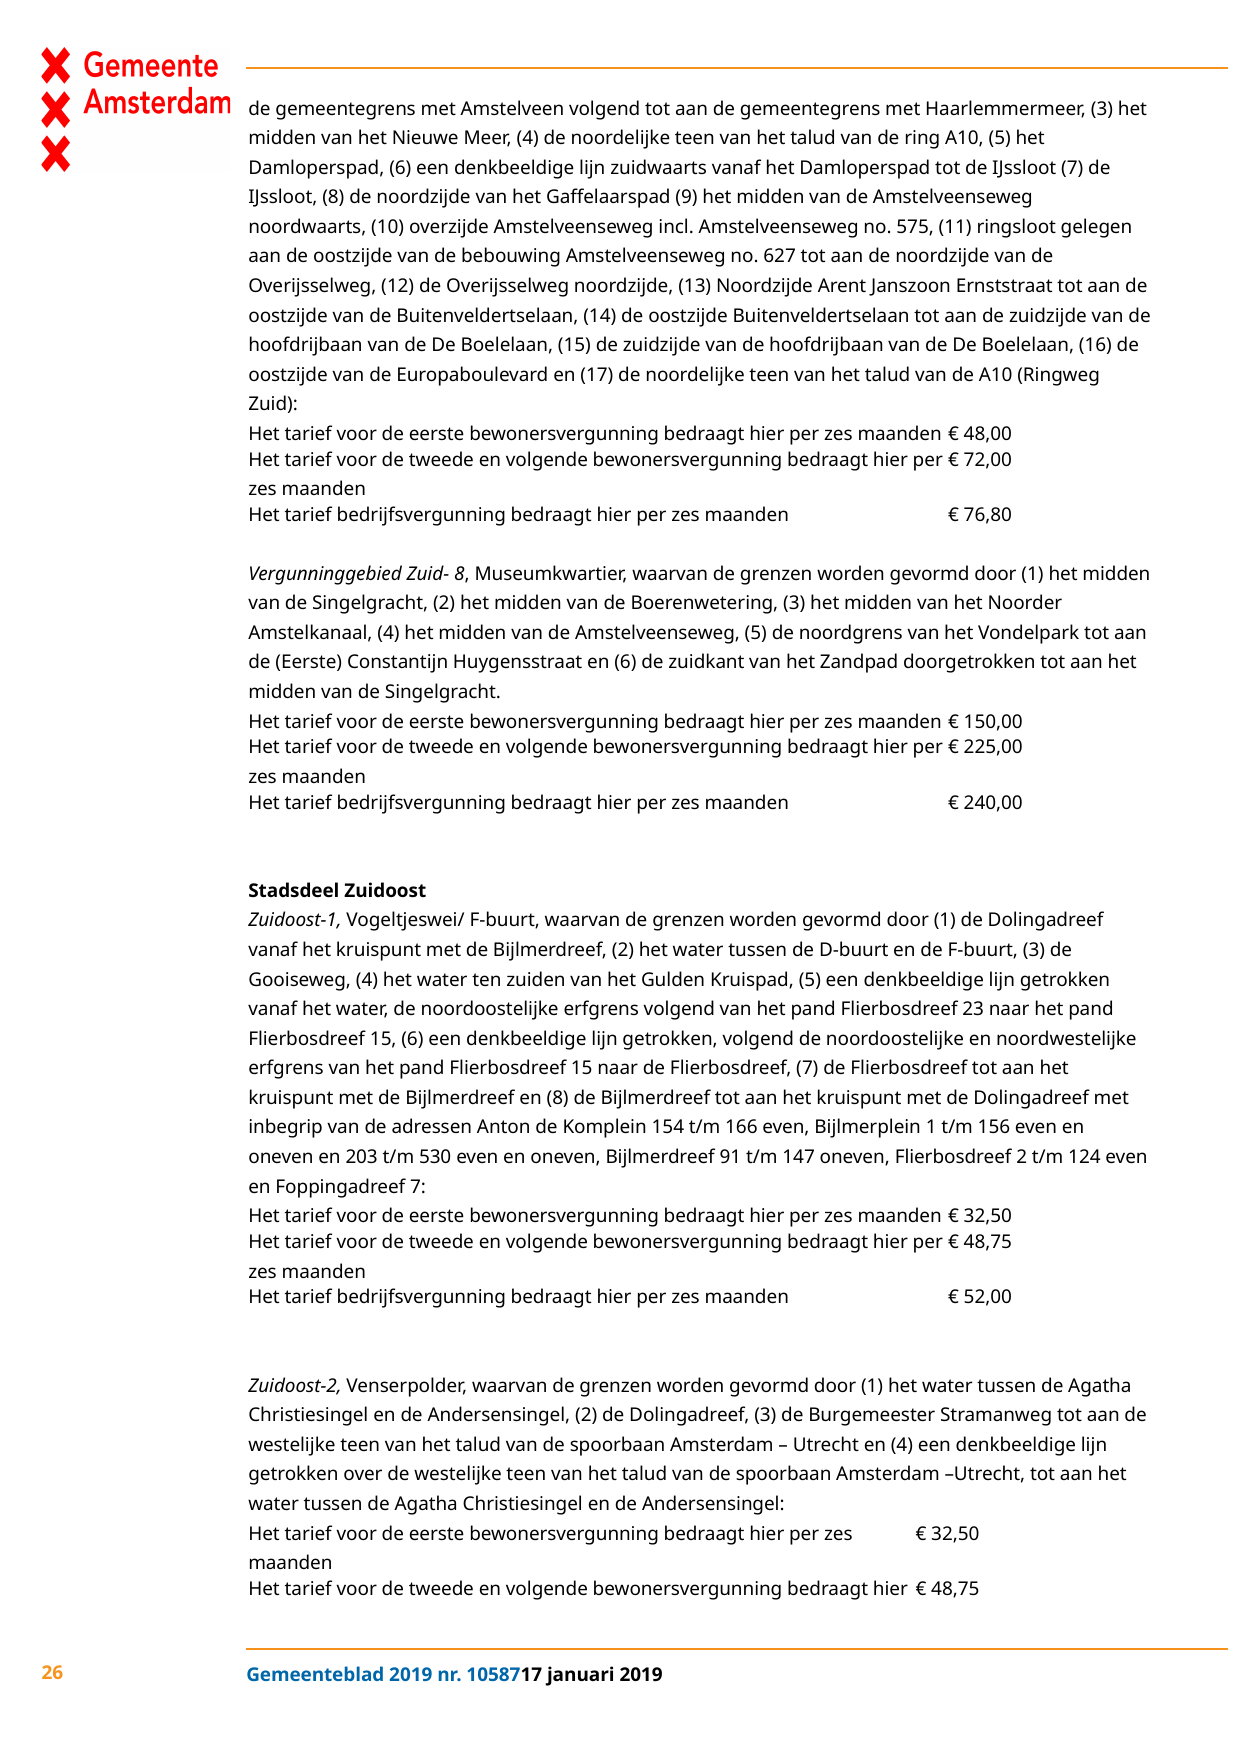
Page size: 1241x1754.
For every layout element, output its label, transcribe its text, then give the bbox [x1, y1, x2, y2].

table_cell € 225,00 [948, 734, 1152, 789]
table_cell Het tarief voor de tweede en volgende bewonersvergunning bedraagt hier [248, 1575, 915, 1601]
text de gemeentegrens met Amstelveen volgend tot aan de gemeentegrens met Haarlemmermeer, (3) het midden van het Nieuwe Meer, (4) de noordelijke teen van het talud van de ring A10, (5) het Damloperspad, (6) een denkbeeldige lijn zuidwaarts vanaf het Damloperspad tot de IJssloot (7) de IJssloot, (8) de noordzijde van het Gaffelaarspad (9) het midden van de Amstelveenseweg noordwaarts, (10) overzijde Amstelveenseweg incl. Amstelveenseweg no. 575, (11) ringsloot gelegen aan de oostzijde van de bebouwing Amstelveenseweg no. 627 tot aan de noordzijde van de Overijsselweg, (12) de Overijsselweg noordzijde, (13) Noordzijde Arent Janszoon Ernststraat tot aan de oostzijde van de Buitenveldertselaan, (14) de oostzijde Buitenveldertselaan tot aan de zuidzijde van de hoofdrijbaan van de De Boelelaan, (15) de zuidzijde van de hoofdrijbaan van de De Boelelaan, (16) de oostzijde van de Europaboulevard en (17) de noordelijke teen van het talud van de A10 (Ringweg Zuid): [248, 95, 1152, 416]
table_cell Het tarief bedrijfsvergunning bedraagt hier per zes maanden [248, 789, 948, 815]
table_header Het tarief voor de eerste bewonersvergunning bedraagt hier per zes maanden [248, 420, 948, 446]
table_cell Het tarief voor de tweede en volgende bewonersvergunning bedraagt hier per zes maanden [248, 1228, 948, 1284]
table_header € 48,00 [948, 420, 1152, 446]
table_cell € 48,75 [915, 1575, 1152, 1601]
table_cell € 72,00 [948, 446, 1152, 501]
table_cell € 240,00 [948, 789, 1152, 815]
table_header € 32,50 [948, 1203, 1152, 1228]
table_cell € 52,00 [948, 1284, 1152, 1309]
table_cell € 48,75 [948, 1228, 1152, 1284]
text Stadsdeel Zuidoost [248, 877, 1152, 903]
text Zuidoost-1, Vogeltjeswei/ F-buurt, waarvan de grenzen worden gevormd door (1) de Dolingadreef vanaf het kruispunt met de Bijlmerdreef, (2) het water tussen de D-buurt en de F-buurt, (3) de Gooiseweg, (4) het water ten zuiden van het Gulden Kruispad, (5) een denkbeeldige lijn getrokken vanaf het water, de noordoostelijke erfgrens volgend van het pand Flierbosdreef 23 naar het pand Flierbosdreef 15, (6) een denkbeeldige lijn getrokken, volgend de noordoostelijke en noordwestelijke erfgrens van het pand Flierbosdreef 15 naar de Flierbosdreef, (7) de Flierbosdreef tot aan het kruispunt met de Bijlmerdreef en (8) de Bijlmerdreef tot aan het kruispunt met de Dolingadreef met inbegrip van de adressen Anton de Komplein 154 t/m 166 even, Bijlmerplein 1 t/m 156 even en oneven en 203 t/m 530 even en oneven, Bijlmerdreef 91 t/m 147 oneven, Flierbosdreef 2 t/m 124 even en Foppingadreef 7: [248, 907, 1152, 1199]
table_cell Het tarief bedrijfsvergunning bedraagt hier per zes maanden [248, 501, 948, 527]
table_header € 32,50 [915, 1520, 1152, 1575]
table_cell Het tarief voor de tweede en volgende bewonersvergunning bedraagt hier per zes maanden [248, 446, 948, 501]
table_cell € 76,80 [948, 501, 1152, 527]
table_cell Het tarief voor de tweede en volgende bewonersvergunning bedraagt hier per zes maanden [248, 734, 948, 789]
text Zuidoost-2, Venserpolder, waarvan de grenzen worden gevormd door (1) het water tussen de Agatha Christiesingel en de Andersensingel, (2) de Dolingadreef, (3) de Burgemeester Stramanweg tot aan de westelijke teen van het talud van de spoorbaan Amsterdam – Utrecht en (4) een denkbeeldige lijn getrokken over de westelijke teen van het talud van de spoorbaan Amsterdam –Utrecht, tot aan het water tussen de Agatha Christiesingel en de Andersensingel: [248, 1372, 1152, 1516]
table_cell Het tarief bedrijfsvergunning bedraagt hier per zes maanden [248, 1284, 948, 1309]
table_header Het tarief voor de eerste bewonersvergunning bedraagt hier per zes maanden [248, 1520, 915, 1575]
text Vergunninggebied Zuid- 8, Museumkwartier, waarvan de grenzen worden gevormd door (1) het midden van de Singelgracht, (2) het midden van de Boerenwetering, (3) het midden van het Noorder Amstelkanaal, (4) het midden van de Amstelveenseweg, (5) de noordgrens van het Vondelpark tot aan de (Eerste) Constantijn Huygensstraat en (6) de zuidkant van het Zandpad doorgetrokken tot aan het midden van de Singelgracht. [248, 560, 1152, 704]
table_header € 150,00 [948, 708, 1152, 734]
table_header Het tarief voor de eerste bewonersvergunning bedraagt hier per zes maanden [248, 1203, 948, 1228]
table_header Het tarief voor de eerste bewonersvergunning bedraagt hier per zes maanden [248, 708, 948, 734]
picture [41, 47, 231, 172]
